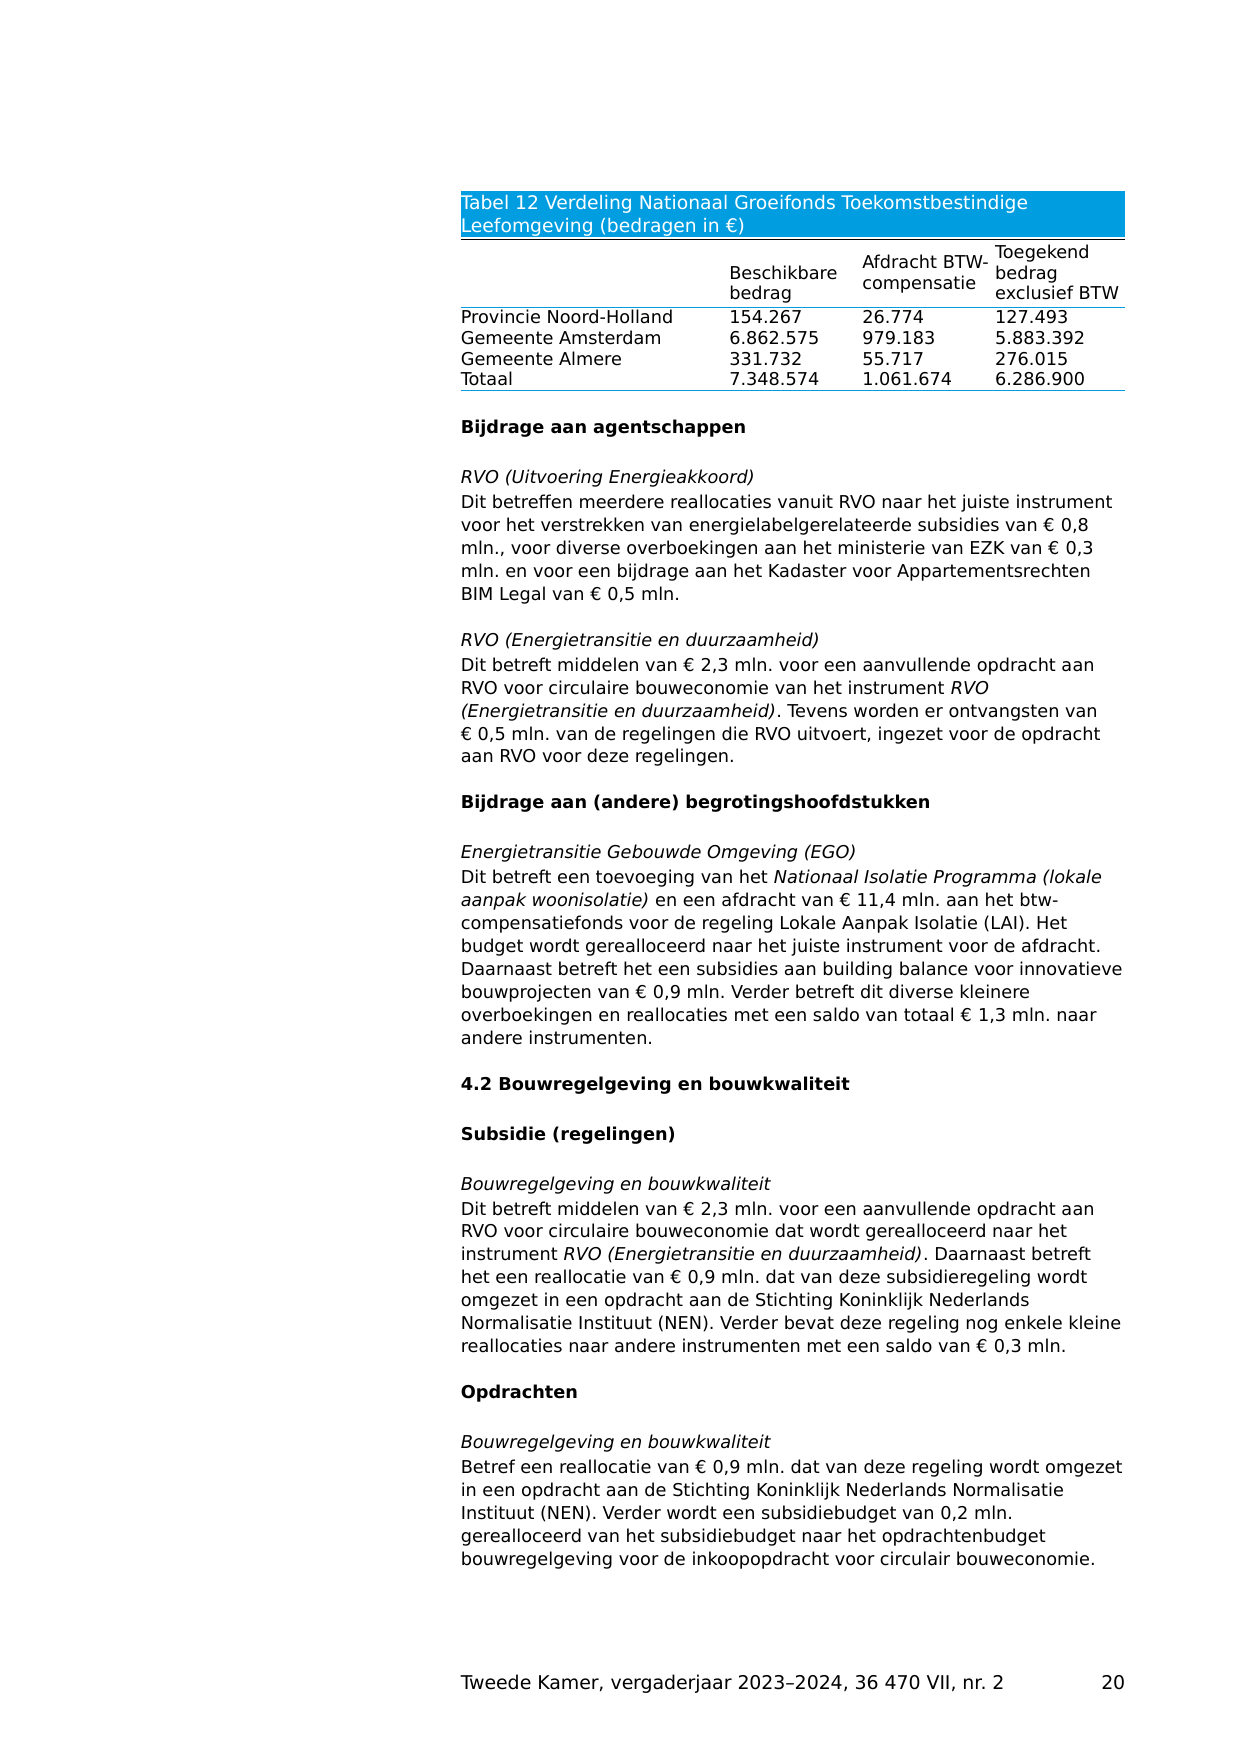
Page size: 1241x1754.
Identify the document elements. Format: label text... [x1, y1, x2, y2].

text Subsidie (regelingen) [461, 1122, 1125, 1144]
table_cell Provincie Noord-Holland [461, 308, 726, 328]
table_cell 1.061.674 [859, 369, 992, 390]
table_cell Totaal [461, 369, 726, 390]
text Bouwregelgeving en bouwkwaliteit [461, 1172, 1125, 1194]
table_cell Afdracht BTW-compensatie [859, 240, 992, 307]
table_cell 331.732 [726, 349, 859, 369]
text Betref een reallocatie van € 0,9 mln. dat van deze regeling wordt omgezet in een opdracht aan de Stichting Koninklijk Nederlands Normalisatie Instituut (NEN). Verder wordt een subsidiebudget van 0,2 mln. gerealloceerd van het subsidiebudget naar het opdrachtenbudget bouwregelgeving voor de inkoopopdracht voor circulair bouweconomie. [461, 1455, 1125, 1569]
table_cell Gemeente Almere [461, 349, 726, 369]
text Dit betreft een toevoeging van het Nationaal Isolatie Programma (lokale aanpak woonisolatie) en een afdracht van € 11,4 mln. aan het btw- compensatiefonds voor de regeling Lokale Aanpak Isolatie (LAI). Het budget wordt gerealloceerd naar het juiste instrument voor de afdracht. Daarnaast betreft het een subsidies aan building balance voor innovatieve bouwprojecten van € 0,9 mln. Verder betreft dit diverse kleinere overboekingen en reallocaties met een saldo van totaal € 1,3 mln. naar andere instrumenten. [461, 865, 1125, 1049]
text Opdrachten [461, 1380, 1125, 1403]
text Dit betreft middelen van € 2,3 mln. voor een aanvullende opdracht aan RVO voor circulaire bouweconomie dat wordt gerealloceerd naar het instrument RVO (Energietransitie en duurzaamheid). Daarnaast betreft het een reallocatie van € 0,9 mln. dat van deze subsidieregeling wordt omgezet in een opdracht aan de Stichting Koninklijk Nederlands Normalisatie Instituut (NEN). Verder bevat deze regeling nog enkele kleine reallocaties naar andere instrumenten met een saldo van € 0,3 mln. [461, 1197, 1125, 1357]
text RVO (Uitvoering Energieakkoord) [461, 465, 1125, 488]
text Bijdrage aan agentschappen [461, 415, 1125, 438]
table_cell [461, 240, 726, 307]
table_cell 26.774 [859, 308, 992, 328]
text 4.2 Bouwregelgeving en bouwkwaliteit [461, 1072, 1125, 1094]
table_cell Beschikbare bedrag [726, 240, 859, 307]
table_cell 5.883.392 [992, 328, 1125, 349]
text Dit betreft middelen van € 2,3 mln. voor een aanvullende opdracht aan RVO voor circulaire bouweconomie van het instrument RVO (Energietransitie en duurzaamheid). Tevens worden er ontvangsten van € 0,5 mln. van de regelingen die RVO uitvoert, ingezet voor de opdracht aan RVO voor deze regelingen. [461, 653, 1125, 767]
table_cell 276.015 [992, 349, 1125, 369]
table_cell 154.267 [726, 308, 859, 328]
table_cell 127.493 [992, 308, 1125, 328]
text Energietransitie Gebouwde Omgeving (EGO) [461, 840, 1125, 863]
text Bijdrage aan (andere) begrotingshoofdstukken [461, 790, 1125, 813]
text RVO (Energietransitie en duurzaamheid) [461, 628, 1125, 651]
table_cell Toegekend bedrag exclusief BTW [992, 240, 1125, 307]
text Dit betreffen meerdere reallocaties vanuit RVO naar het juiste instrument voor het verstrekken van energielabelgerelateerde subsidies van € 0,8 mln., voor diverse overboekingen aan het ministerie van EZK van € 0,3 mln. en voor een bijdrage aan het Kadaster voor Appartementsrechten BIM Legal van € 0,5 mln. [461, 490, 1125, 605]
table_cell 55.717 [859, 349, 992, 369]
table_cell Gemeente Amsterdam [461, 328, 726, 349]
table_cell 6.862.575 [726, 328, 859, 349]
table_cell 7.348.574 [726, 369, 859, 390]
table_cell 979.183 [859, 328, 992, 349]
table_cell 6.286.900 [992, 369, 1125, 390]
text Bouwregelgeving en bouwkwaliteit [461, 1430, 1125, 1453]
